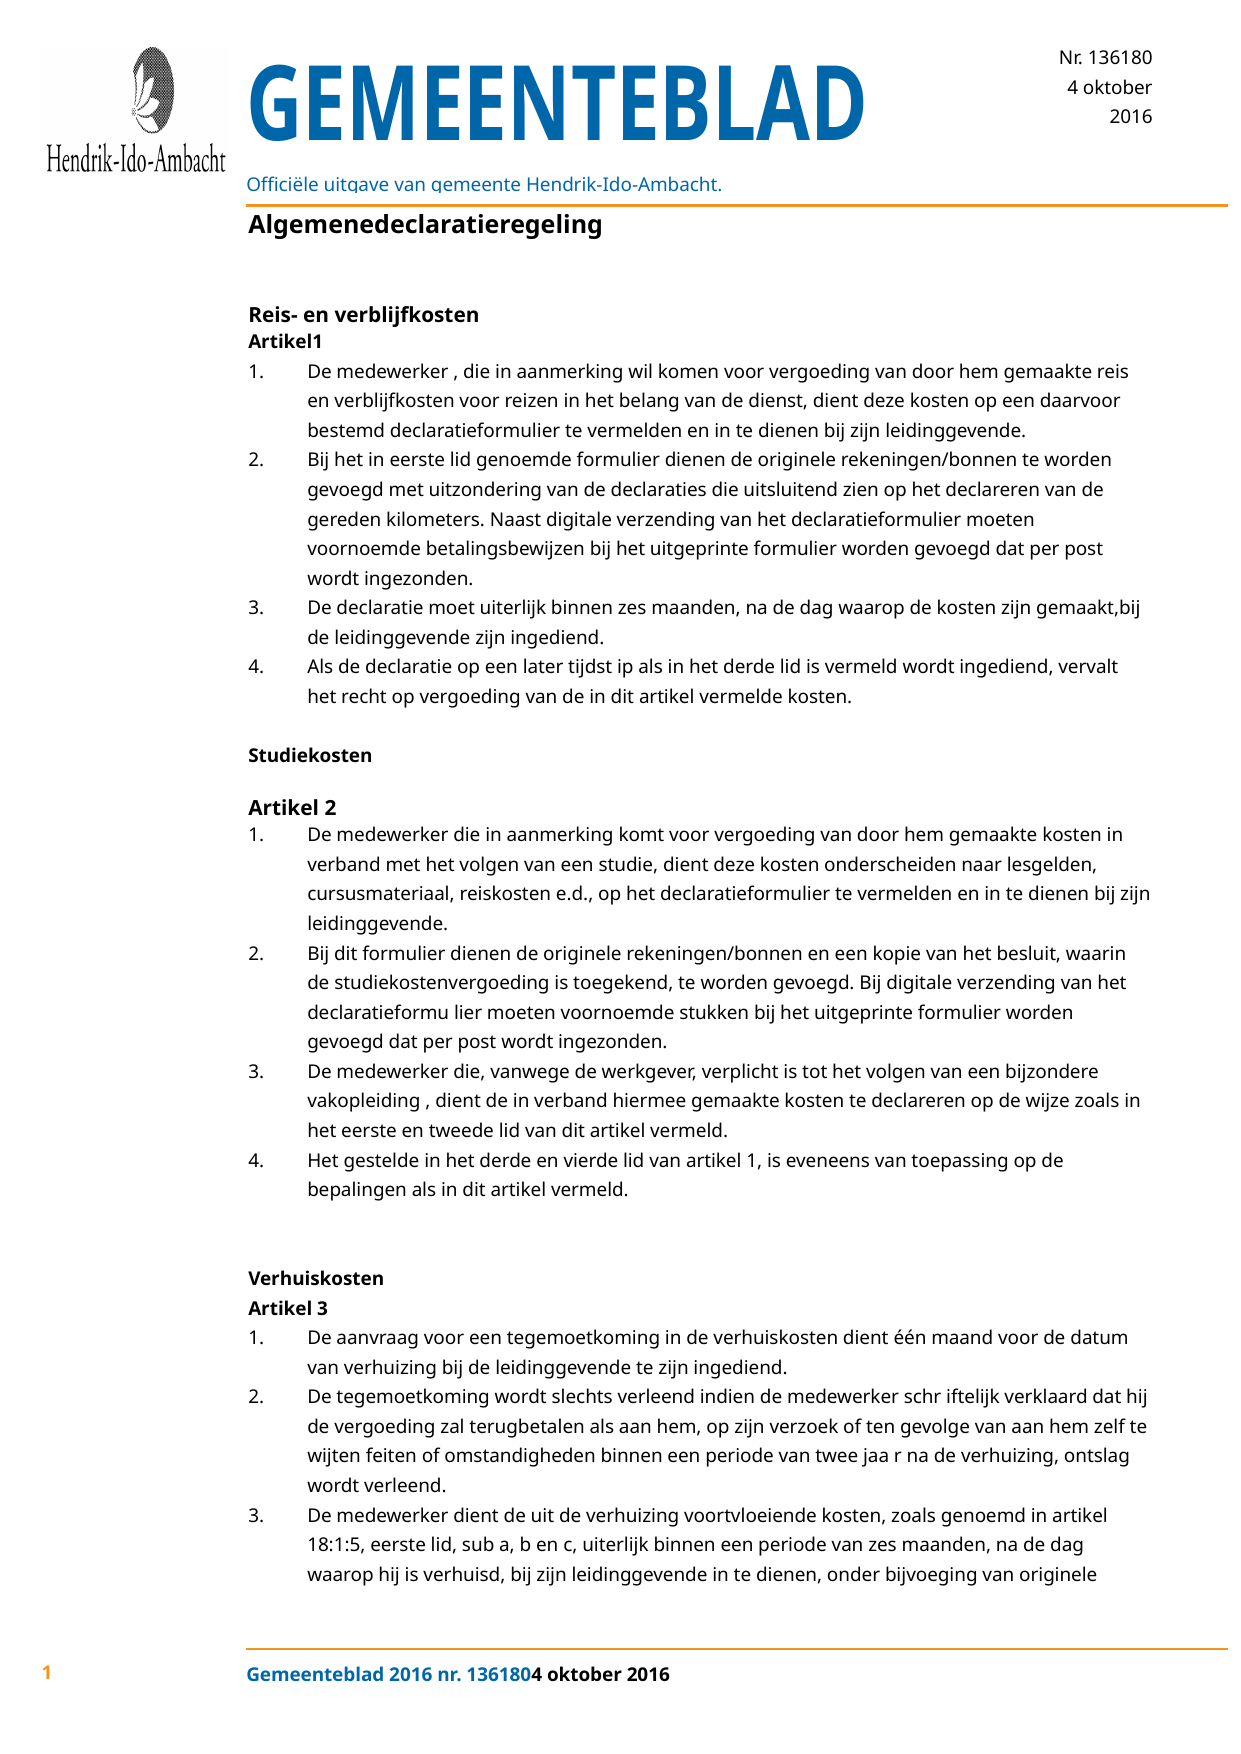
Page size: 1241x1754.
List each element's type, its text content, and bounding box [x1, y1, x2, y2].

text Artikel 3 [248, 1295, 1152, 1320]
text Reis- en verblijfkosten [248, 300, 1152, 328]
list Het gestelde in het derde en vierde lid van artikel 1, is eveneens van toepassing op de bepalingen als in dit artikel vermeld. [248, 1147, 1152, 1202]
text Artikel 2 [248, 793, 1152, 821]
list De declaratie moet uiterlijk binnen zes maanden, na de dag waarop de kosten zijn gemaakt,bij de leidinggevende zijn ingediend. [248, 594, 1152, 650]
list De aanvraag voor een tegemoetkoming in de verhuiskosten dient één maand voor de datum van verhuizing bij de leidinggevende te zijn ingediend. [248, 1324, 1152, 1379]
text Verhuiskosten [248, 1265, 1152, 1291]
picture [41, 47, 231, 172]
list De medewerker dient de uit de verhuizing voortvloeiende kosten, zoals genoemd in artikel 18:1:5, eerste lid, sub a, b en c, uiterlijk binnen een periode van zes maanden, na de dag waarop hij is verhuisd, bij zijn leidinggevende in te dienen, onder bijvoeging van originele [248, 1502, 1152, 1587]
text Artikel1 [248, 328, 1152, 354]
list De medewerker die in aanmerking komt voor vergoeding van door hem gemaakte kosten in verband met het volgen van een studie, dient deze kosten onderscheiden naar lesgelden, cursusmateriaal, reiskosten e.d., op het declaratieformulier te vermelden en in te dienen bij zijn leidinggevende. [248, 821, 1152, 936]
list De tegemoetkoming wordt slechts verleend indien de medewerker schr iftelijk verklaard dat hij de vergoeding zal terugbetalen als aan hem, op zijn verzoek of ten gevolge van aan hem zelf te wijten feiten of omstandigheden binnen een periode van twee jaa r na de verhuizing, ontslag wordt verleend. [248, 1383, 1152, 1498]
list De medewerker , die in aanmerking wil komen voor vergoeding van door hem gemaakte reis­ en verblijfkosten voor reizen in het belang van de dienst, dient deze kosten op een daarvoor bestemd declaratieformulier te vermelden en in te dienen bij zijn leidinggevende. [248, 358, 1152, 443]
text Algemenedeclaratieregeling [248, 207, 1152, 241]
list Bij het in eerste lid genoemde formulier dienen de originele rekeningen/bonnen te worden gevoegd met uitzondering van de declaraties die uitsluitend zien op het declareren van de gereden kilometers. Naast digitale verzending van het declaratieformulier moeten voornoemde betalingsbewijzen bij het uitgeprinte formulier worden gevoegd dat per post wordt ingezonden. [248, 447, 1152, 591]
list Als de declaratie op een later tijdst ip als in het derde lid is vermeld wordt ingediend, vervalt het recht op vergoeding van de in dit artikel vermelde kosten. [248, 654, 1152, 709]
text Studiekosten [248, 742, 1152, 768]
list De medewerker die, vanwege de werkgever, verplicht is tot het volgen van een bijzondere vakopleiding , dient de in verband hiermee gemaakte kosten te declareren op de wijze zoals in het eerste en tweede lid van dit artikel vermeld. [248, 1058, 1152, 1143]
list Bij dit formulier dienen de originele rekeningen/bonnen en een kopie van het besluit, waarin de studiekostenvergoeding is toegekend, te worden gevoegd. Bij digitale verzending van het declaratieformu lier moeten voornoemde stukken bij het uitgeprinte formulier worden gevoegd dat per post wordt ingezonden. [248, 940, 1152, 1054]
